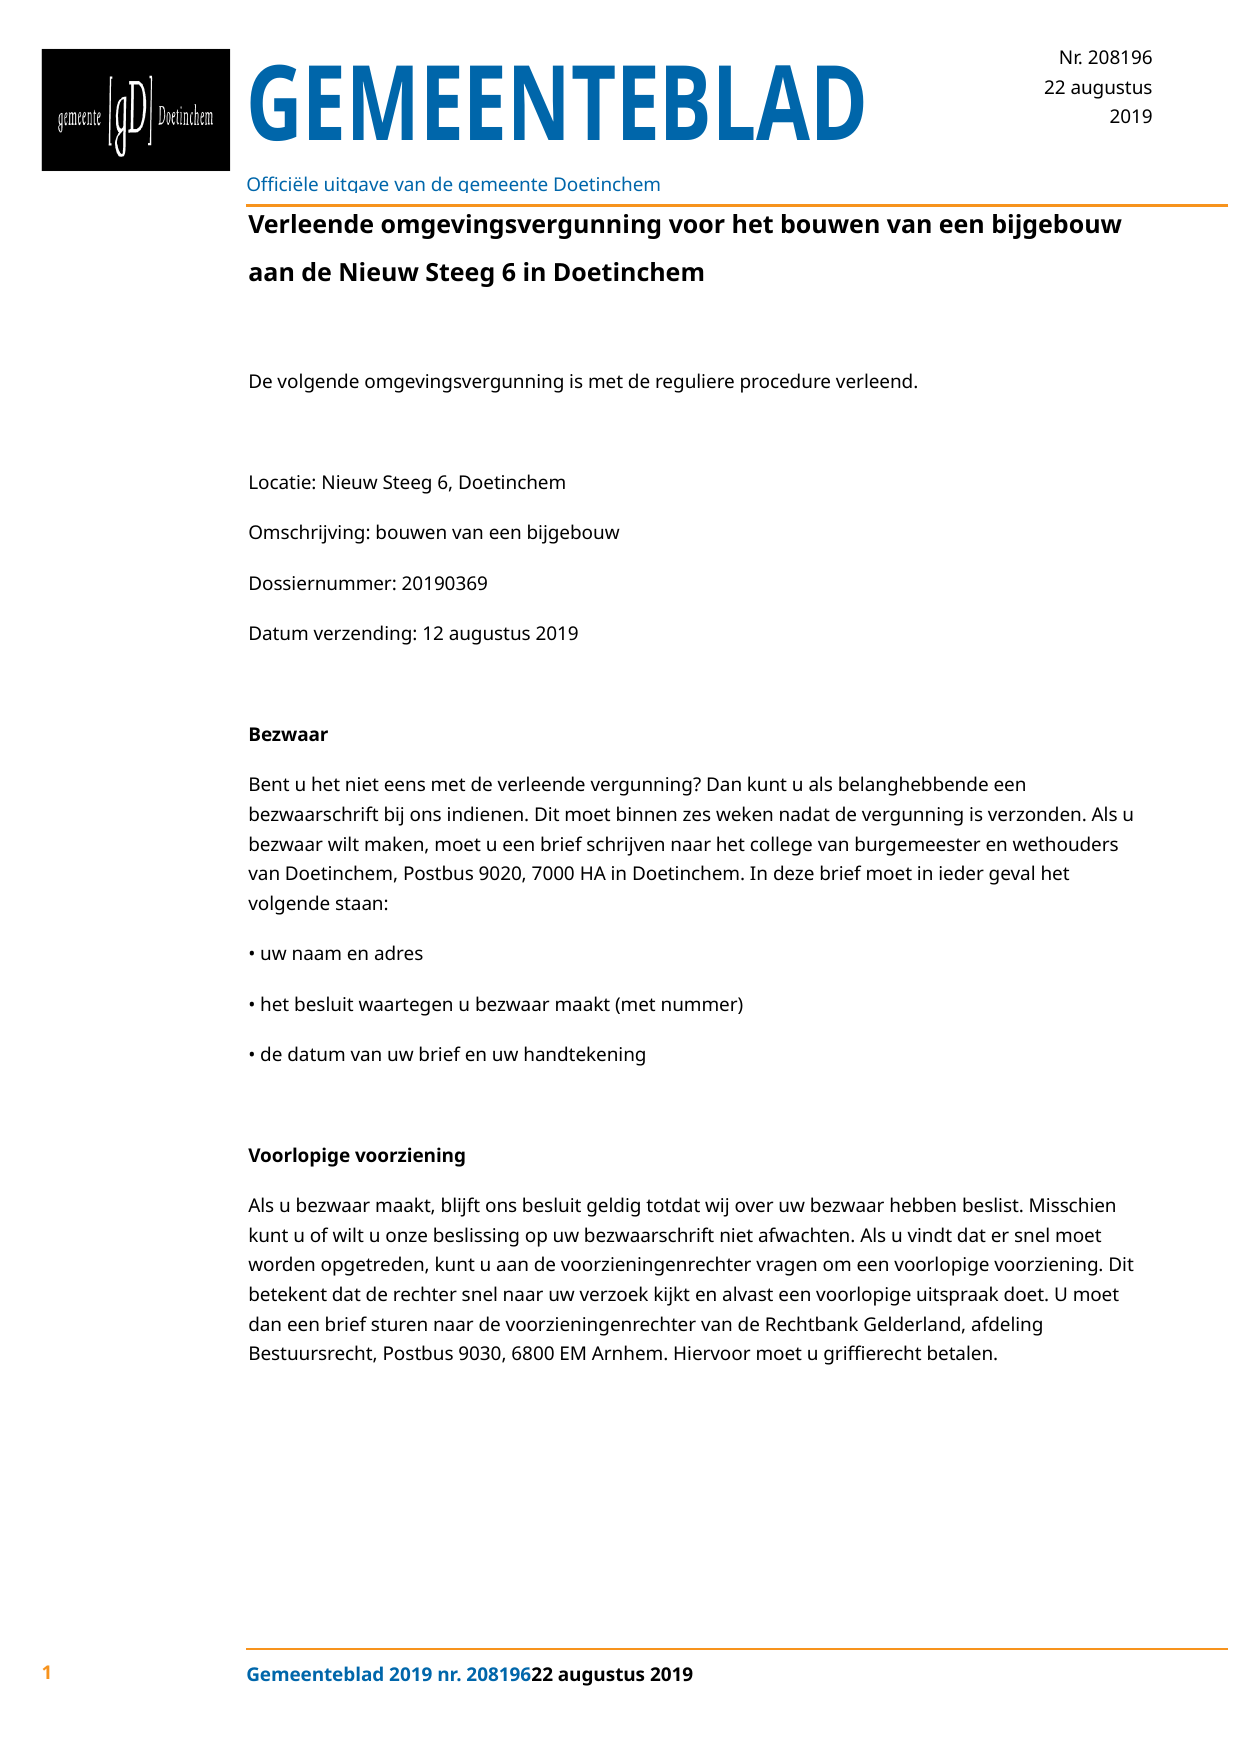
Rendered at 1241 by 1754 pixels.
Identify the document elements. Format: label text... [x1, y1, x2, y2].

picture [41, 47, 231, 172]
text Bent u het niet eens met de verleende vergunning? Dan kunt u als belanghebbende een bezwaarschrift bij ons indienen. Dit moet binnen zes weken nadat de vergunning is verzonden. Als u bezwaar wilt maken, moet u een brief schrijven naar het college van burgemeester en wethouders van Doetinchem, Postbus 9020, 7000 HA in Doetinchem. In deze brief moet in ieder geval het volgende staan: [248, 772, 1152, 916]
text Als u bezwaar maakt, blijft ons besluit geldig totdat wij over uw bezwaar hebben beslist. Misschien kunt u of wilt u onze beslissing op uw bezwaarschrift niet afwachten. Als u vindt dat er snel moet worden opgetreden, kunt u aan de voorzieningenrechter vragen om een voorlopige voorziening. Dit betekent dat de rechter snel naar uw verzoek kijkt en alvast een voorlopige uitspraak doet. U moet dan een brief sturen naar de voorzieningenrechter van de Rechtbank Gelderland, afdeling Bestuursrecht, Postbus 9030, 6800 EM Arnhem. Hiervoor moet u griffierecht betalen. [248, 1192, 1152, 1366]
text • de datum van uw brief en uw handtekening [248, 1041, 1152, 1067]
text Locatie: Nieuw Steeg 6, Doetinchem [248, 469, 1152, 495]
text • het besluit waartegen u bezwaar maakt (met nummer) [248, 991, 1152, 1017]
text Voorlopige voorziening [248, 1142, 1152, 1168]
text • uw naam en adres [248, 940, 1152, 966]
text De volgende omgevingsvergunning is met de reguliere procedure verleend. [248, 368, 1152, 394]
text Datum verzending: 12 augustus 2019 [248, 620, 1152, 646]
text Omschrijving: bouwen van een bijgebouw [248, 519, 1152, 545]
text Verleende omgevingsvergunning voor het bouwen van een bijgebouw aan de Nieuw Steeg 6 in Doetinchem [248, 207, 1152, 288]
text Bezwaar [248, 721, 1152, 747]
text Dossiernummer: 20190369 [248, 570, 1152, 596]
